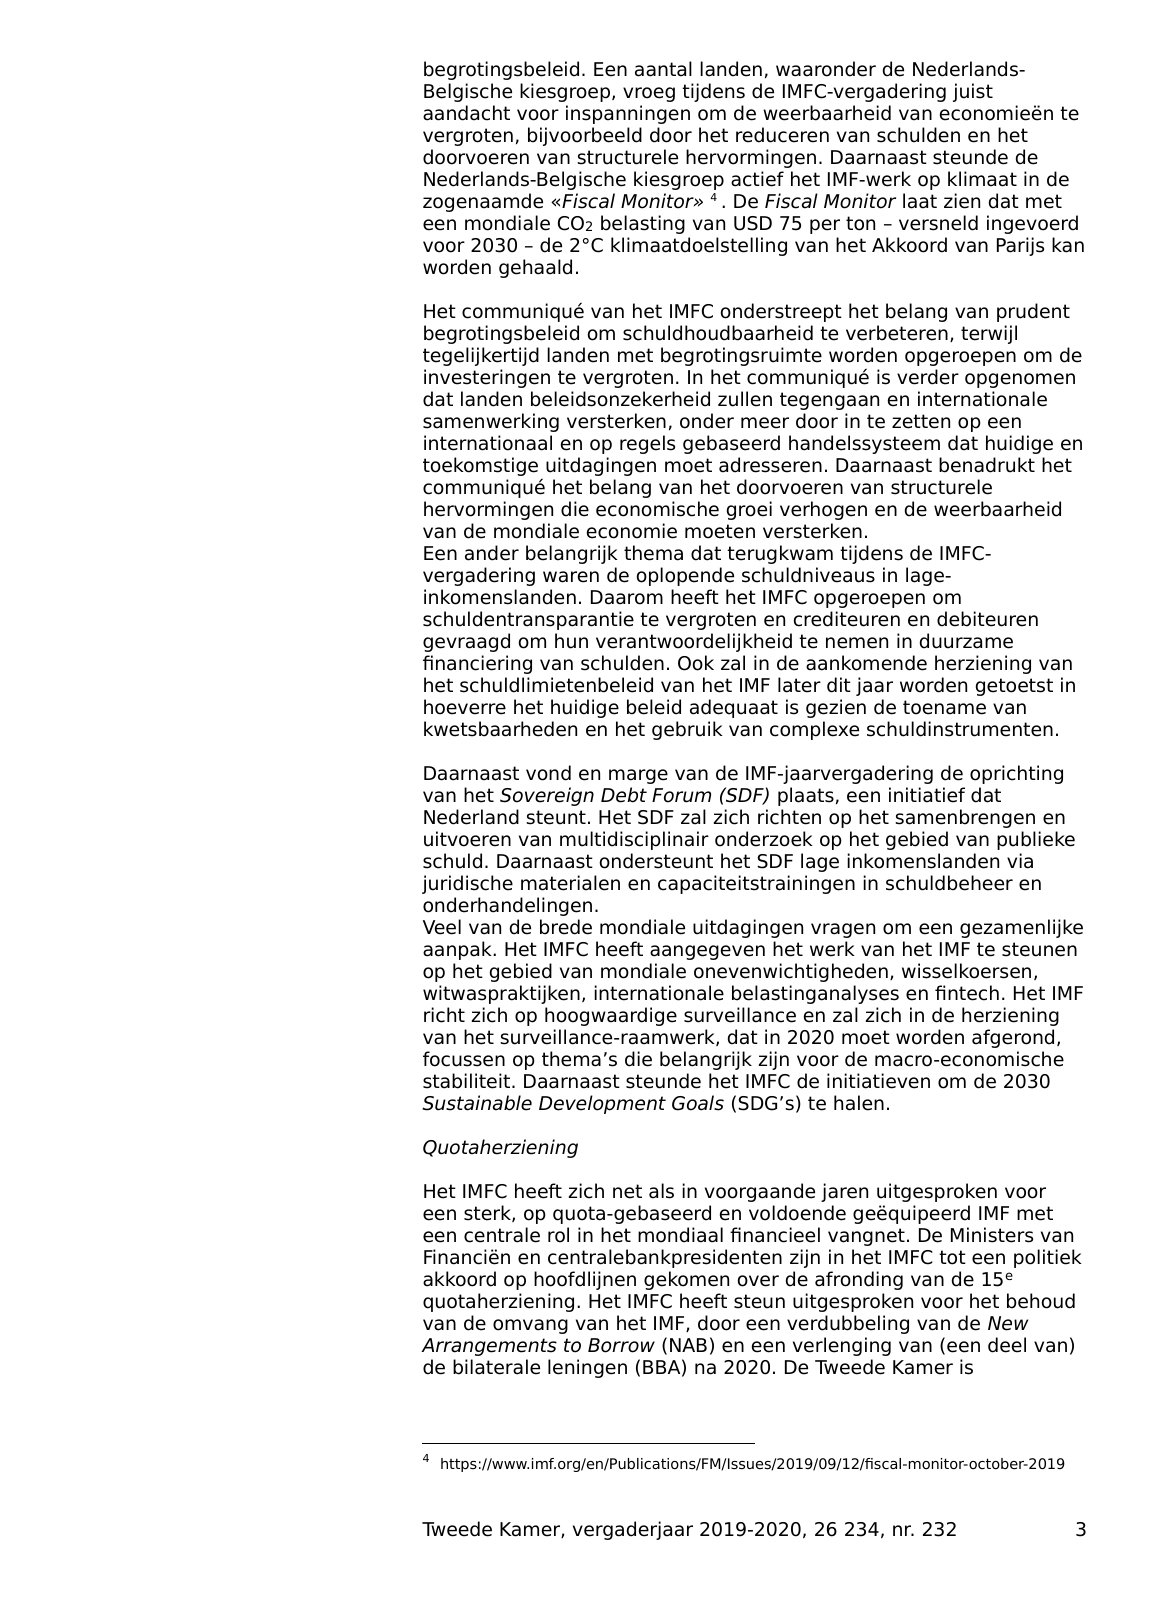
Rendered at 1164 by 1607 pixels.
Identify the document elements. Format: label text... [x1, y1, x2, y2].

text Het communiqué van het IMFC onderstreept het belang van prudent begrotingsbeleid om schuldhoudbaarheid te verbeteren, terwijl tegelijkertijd landen met begrotingsruimte worden opgeroepen om de investeringen te vergroten. In het communiqué is verder opgenomen dat landen beleidsonzekerheid zullen tegengaan en internationale samenwerking versterken, onder meer door in te zetten op een internationaal en op regels gebaseerd handelssysteem dat huidige en toekomstige uitdagingen moet adresseren. Daarnaast benadrukt het communiqué het belang van het doorvoeren van structurele hervormingen die economische groei verhogen en de weerbaarheid van de mondiale economie moeten versterken. [422, 301, 1087, 543]
text Veel van de brede mondiale uitdagingen vragen om een gezamenlijke aanpak. Het IMFC heeft aangegeven het werk van het IMF te steunen op het gebied van mondiale onevenwichtigheden, wisselkoersen, witwaspraktijken, internationale belastinganalyses en fintech. Het IMF richt zich op hoogwaardige surveillance en zal zich in de herziening van het surveillance-raamwerk, dat in 2020 moet worden afgerond, focussen op thema’s die belangrijk zijn voor de macro-economische stabiliteit. Daarnaast steunde het IMFC de initiatieven om de 2030 Sustainable Development Goals (SDG’s) te halen. [422, 917, 1087, 1114]
text Een ander belangrijk thema dat terugkwam tijdens de IMFC-vergadering waren de oplopende schuldniveaus in lage-inkomenslanden. Daarom heeft het IMFC opgeroepen om schuldentransparantie te vergroten en crediteuren en debiteuren gevraagd om hun verantwoordelijkheid te nemen in duurzame financiering van schulden. Ook zal in de aankomende herziening van het schuldlimietenbeleid van het IMF later dit jaar worden getoetst in hoeverre het huidige beleid adequaat is gezien de toename van kwetsbaarheden en het gebruik van complexe schuldinstrumenten. [422, 543, 1087, 741]
text Het IMFC heeft zich net als in voorgaande jaren uitgesproken voor een sterk, op quota-gebaseerd en voldoende geëquipeerd IMF met een centrale rol in het mondiaal financieel vangnet. De Ministers van Financiën en centralebankpresidenten zijn in het IMFC tot een politiek akkoord op hoofdlijnen gekomen over de afronding van de 15e quotaherziening. Het IMFC heeft steun uitgesproken voor het behoud van de omvang van het IMF, door een verdubbeling van de New Arrangements to Borrow (NAB) en een verlenging van (een deel van) de bilaterale leningen (BBA) na 2020. De Tweede Kamer is [422, 1181, 1087, 1379]
text https://www.imf.org/en/Publications/FM/Issues/2019/09/12/fiscal-monitor-october-2019 [422, 1452, 1087, 1474]
subtitle Quotaherziening [422, 1137, 1087, 1159]
text Daarnaast vond en marge van de IMF-jaarvergadering de oprichting van het Sovereign Debt Forum (SDF) plaats, een initiatief dat Nederland steunt. Het SDF zal zich richten op het samenbrengen en uitvoeren van multidisciplinair onderzoek op het gebied van publieke schuld. Daarnaast ondersteunt het SDF lage inkomenslanden via juridische materialen en capaciteitstrainingen in schuldbeheer en onderhandelingen. [422, 763, 1087, 917]
text begrotingsbeleid. Een aantal landen, waaronder de Nederlands-Belgische kiesgroep, vroeg tijdens de IMFC-vergadering juist aandacht voor inspanningen om de weerbaarheid van economieën te vergroten, bijvoorbeeld door het reduceren van schulden en het doorvoeren van structurele hervormingen. Daarnaast steunde de Nederlands-Belgische kiesgroep actief het IMF-werk op klimaat in de zogenaamde «Fiscal Monitor» . De Fiscal Monitor laat zien dat met een mondiale CO2 belasting van USD 75 per ton – versneld ingevoerd voor 2030 – de 2°C klimaatdoelstelling van het Akkoord van Parijs kan worden gehaald. [422, 59, 1087, 279]
